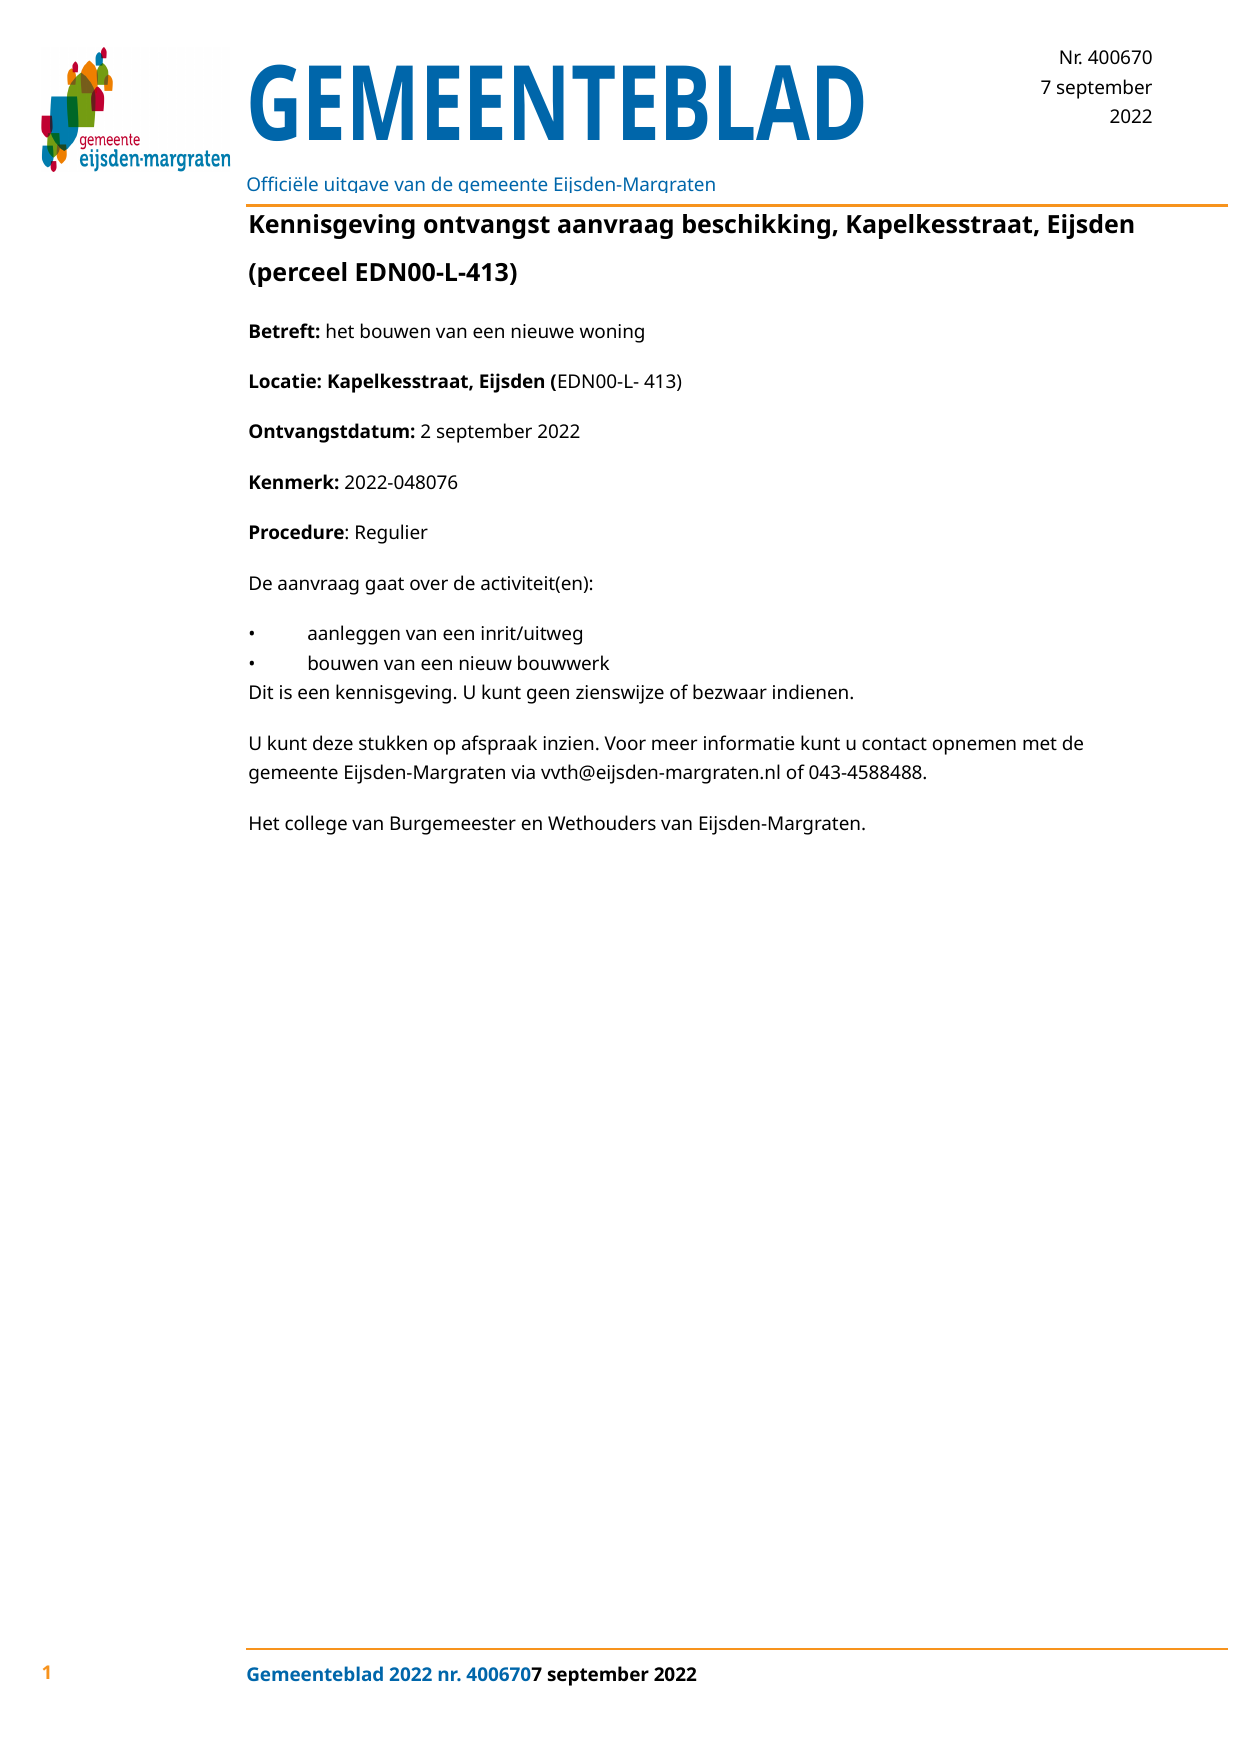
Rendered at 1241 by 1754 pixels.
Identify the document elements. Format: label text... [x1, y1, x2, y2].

text Het college van Burgemeester en Wethouders van Eijsden-Margraten. [248, 810, 1152, 836]
text De aanvraag gaat over de activiteit(en): [248, 570, 1152, 596]
text Dit is een kennisgeving. U kunt geen zienswijze of bezwaar indienen. [248, 679, 1152, 705]
text Procedure: Regulier [248, 519, 1152, 545]
text U kunt deze stukken op afspraak inzien. Voor meer informatie kunt u contact opnemen met de gemeente Eijsden-Margraten via vvth@eijsden-margraten.nl of 043-4588488. [248, 730, 1152, 785]
list bouwen van een nieuw bouwwerk [248, 650, 1152, 676]
text Locatie: Kapelkesstraat, Eijsden (EDN00-L- 413) [248, 368, 1152, 394]
text Ontvangstdatum: 2 september 2022 [248, 419, 1152, 444]
picture [41, 47, 231, 172]
list aanleggen van een inrit/uitweg [248, 620, 1152, 646]
text Betreft: het bouwen van een nieuwe woning [248, 318, 1152, 344]
text Kennisgeving ontvangst aanvraag beschikking, Kapelkesstraat, Eijsden (perceel EDN00-L-413) [248, 207, 1152, 288]
text Kenmerk: 2022-048076 [248, 469, 1152, 495]
